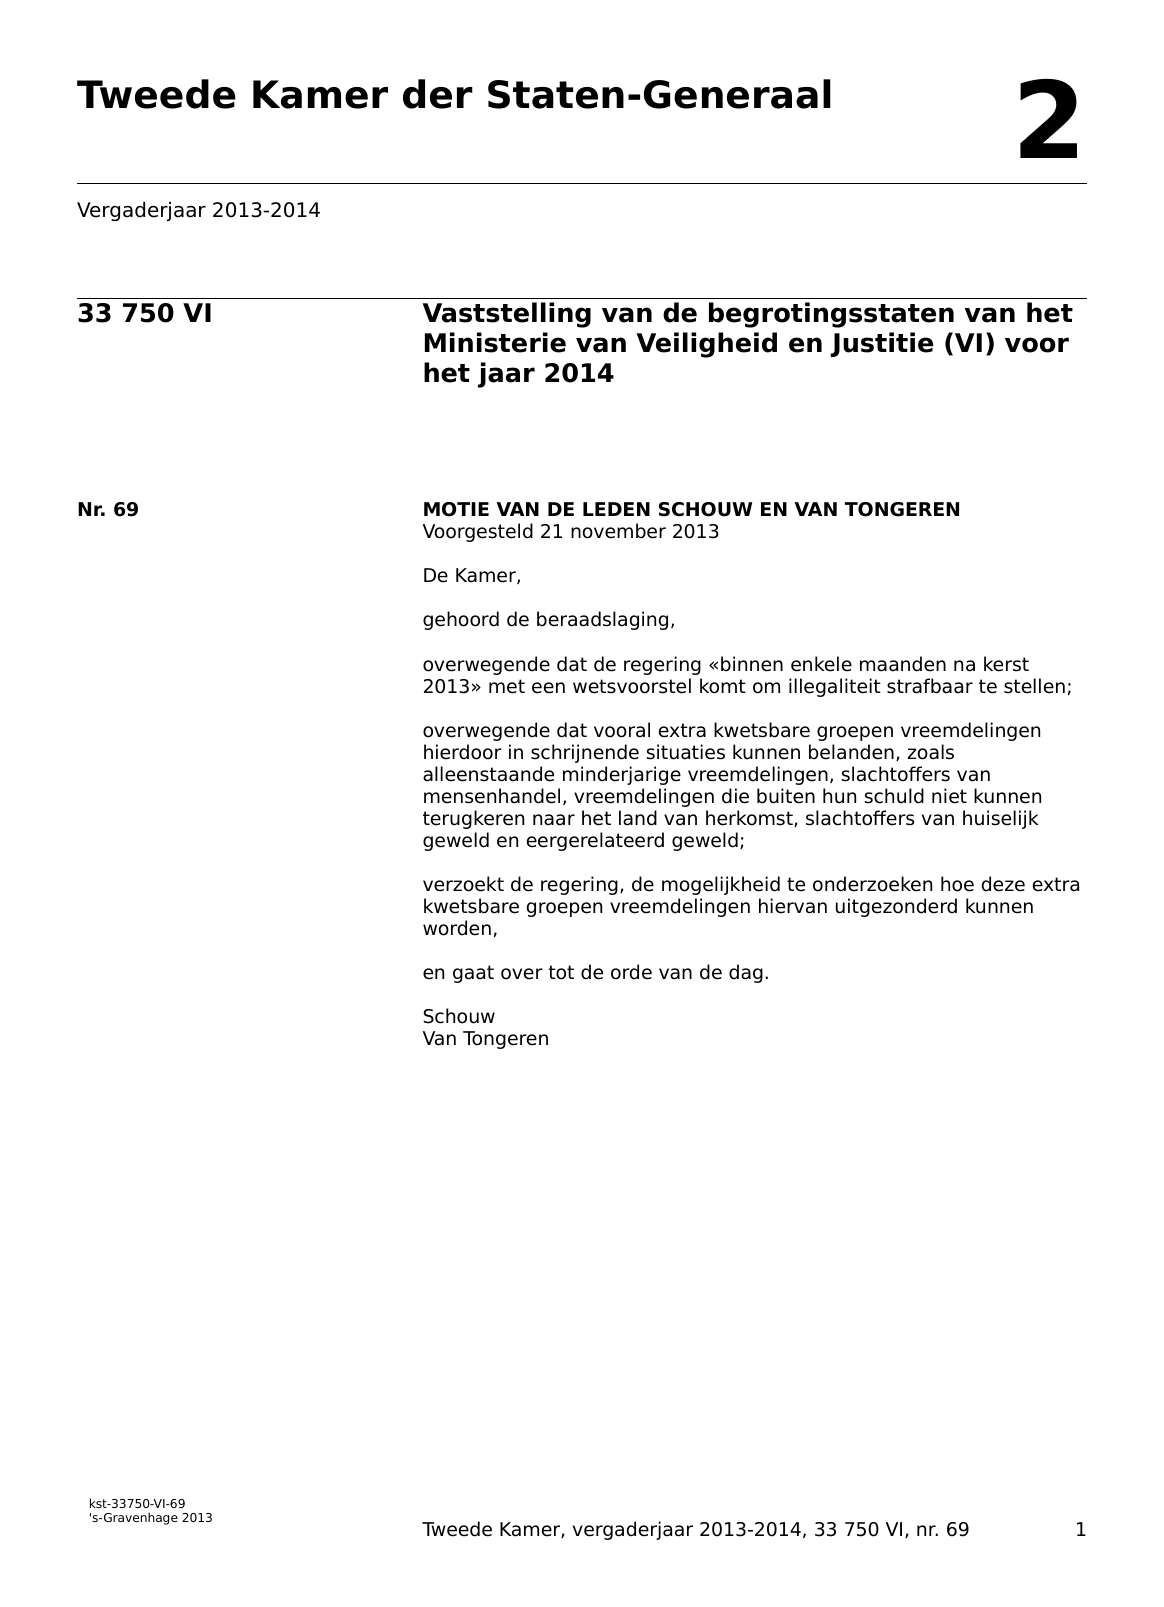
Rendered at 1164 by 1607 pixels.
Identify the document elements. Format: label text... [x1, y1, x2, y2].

text kst-33750-VI-69 [88, 1497, 323, 1511]
subtitle Nr. 69 MOTIE VAN DE LEDEN SCHOUW EN VAN TONGEREN [77, 499, 1087, 521]
text De Kamer, [422, 565, 1087, 587]
text en gaat over tot de orde van de dag. [422, 962, 1087, 984]
table_header 2 [886, 59, 1087, 183]
text overwegende dat vooral extra kwetsbare groepen vreemdelingen hierdoor in schrijnende situaties kunnen belanden, zoals alleenstaande minderjarige vreemdelingen, slachtoffers van mensenhandel, vreemdelingen die buiten hun schuld niet kunnen terugkeren naar het land van herkomst, slachtoffers van huiselijk geweld en eergerelateerd geweld; [422, 720, 1087, 852]
table_cell Vergaderjaar 2013-2014 [77, 184, 1087, 298]
subtitle 33 750 VI Vaststelling van de begrotingsstaten van het Ministerie van Veiligheid en Justitie (VI) voor het jaar 2014 [77, 299, 1087, 388]
text Van Tongeren [422, 1028, 1087, 1050]
text 's-Gravenhage 2013 [88, 1511, 323, 1525]
text gehoord de beraadslaging, [422, 609, 1087, 631]
text Voorgesteld 21 november 2013 [422, 521, 1087, 543]
table_header Tweede Kamer der Staten-Generaal [77, 59, 886, 183]
text verzoekt de regering, de mogelijkheid te onderzoeken hoe deze extra kwetsbare groepen vreemdelingen hiervan uitgezonderd kunnen worden, [422, 874, 1087, 940]
text Schouw [422, 1006, 1087, 1028]
text overwegende dat de regering «binnen enkele maanden na kerst 2013» met een wetsvoorstel komt om illegaliteit strafbaar te stellen; [422, 653, 1087, 697]
